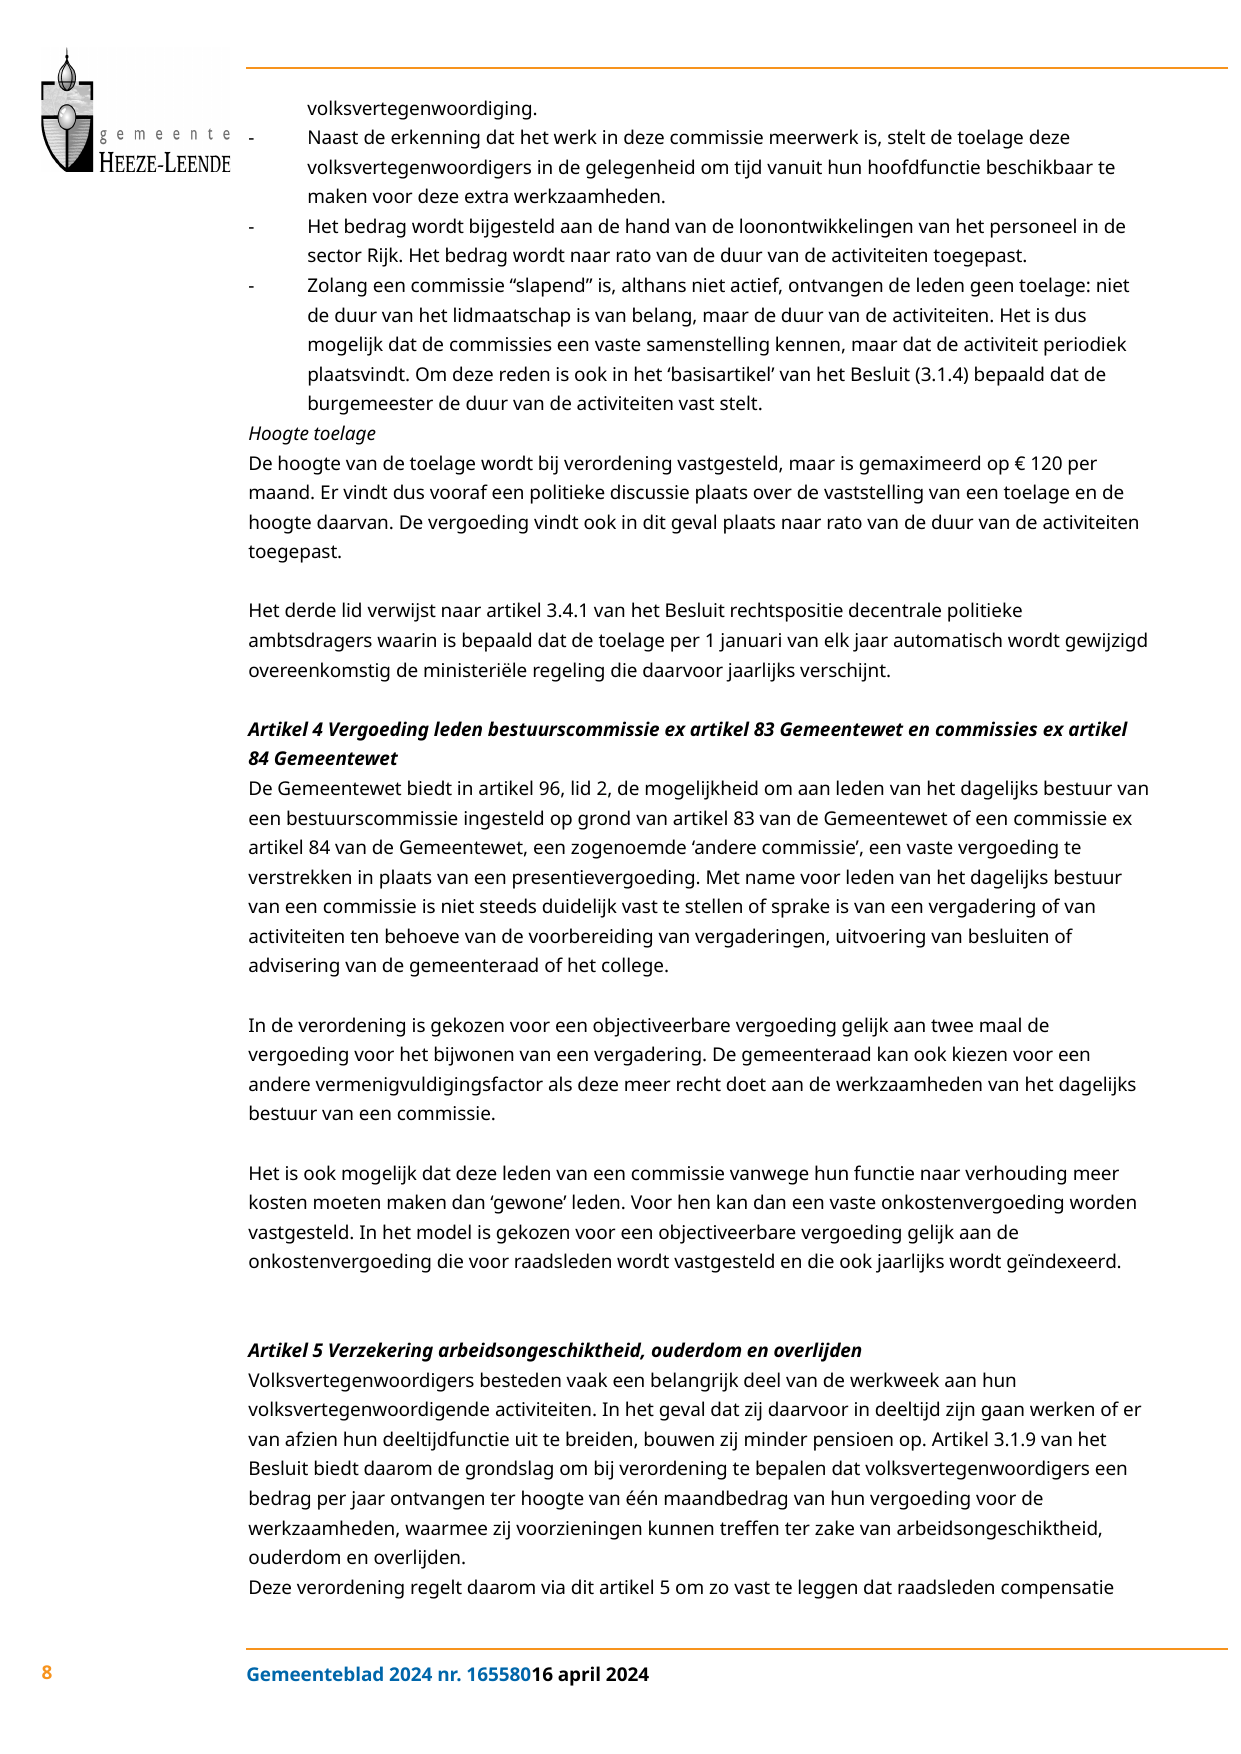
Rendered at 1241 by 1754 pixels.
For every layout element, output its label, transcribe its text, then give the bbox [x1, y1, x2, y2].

text Artikel 5 Verzekering arbeidsongeschiktheid, ouderdom en overlijden [248, 1337, 1152, 1363]
text De Gemeentewet biedt in artikel 96, lid 2, de mogelijkheid om aan leden van het dagelijks bestuur van een bestuurscommissie ingesteld op grond van artikel 83 van de Gemeentewet of een commissie ex artikel 84 van de Gemeentewet, een zogenoemde ‘andere commissie’, een vaste vergoeding te verstrekken in plaats van een presentievergoeding. Met name voor leden van het dagelijks bestuur van een commissie is niet steeds duidelijk vast te stellen of sprake is van een vergadering of van activiteiten ten behoeve van de voorbereiding van vergaderingen, uitvoering van besluiten of advisering van de gemeenteraad of het college. [248, 775, 1152, 978]
text Deze verordening regelt daarom via dit artikel 5 om zo vast te leggen dat raadsleden compensatie [248, 1574, 1152, 1600]
list Naast de erkenning dat het werk in deze commissie meerwerk is, stelt de toelage deze volksvertegenwoordigers in de gelegenheid om tijd vanuit hun hoofdfunctie beschikbaar te maken voor deze extra werkzaamheden. [248, 124, 1152, 209]
text Artikel 4 Vergoeding leden bestuurscommissie ex artikel 83 Gemeentewet en commissies ex artikel 84 Gemeentewet [248, 716, 1152, 771]
text Volksvertegenwoordigers besteden vaak een belangrijk deel van de werkweek aan hun volksvertegenwoordigende activiteiten. In het geval dat zij daarvoor in deeltijd zijn gaan werken of er van afzien hun deeltijdfunctie uit te breiden, bouwen zij minder pensioen op. Artikel 3.1.9 van het Besluit biedt daarom de grondslag om bij verordening te bepalen dat volksvertegenwoordigers een bedrag per jaar ontvangen ter hoogte van één maandbedrag van hun vergoeding voor de werkzaamheden, waarmee zij voorzieningen kunnen treffen ter zake van arbeidsongeschiktheid, ouderdom en overlijden. [248, 1367, 1152, 1570]
text De hoogte van de toelage wordt bij verordening vastgesteld, maar is gemaximeerd op € 120 per maand. Er vindt dus vooraf een politieke discussie plaats over de vaststelling van een toelage en de hoogte daarvan. De vergoeding vindt ook in dit geval plaats naar rato van de duur van de activiteiten toegepast. [248, 450, 1152, 564]
text In de verordening is gekozen voor een objectiveerbare vergoeding gelijk aan twee maal de vergoeding voor het bijwonen van een vergadering. De gemeenteraad kan ook kiezen voor een andere vermenigvuldigingsfactor als deze meer recht doet aan de werkzaamheden van het dagelijks bestuur van een commissie. [248, 1012, 1152, 1126]
text Het is ook mogelijk dat deze leden van een commissie vanwege hun functie naar verhouding meer kosten moeten maken dan ‘gewone’ leden. Voor hen kan dan een vaste onkostenvergoeding worden vastgesteld. In het model is gekozen voor een objectiveerbare vergoeding gelijk aan de onkostenvergoeding die voor raadsleden wordt vastgesteld en die ook jaarlijks wordt geïndexeerd. [248, 1160, 1152, 1274]
list Het bedrag wordt bijgesteld aan de hand van de loonontwikkelingen van het personeel in de sector Rijk. Het bedrag wordt naar rato van de duur van de activiteiten toegepast. [248, 213, 1152, 268]
text Hoogte toelage [248, 420, 1152, 446]
list Zolang een commissie “slapend” is, althans niet actief, ontvangen de leden geen toelage: niet de duur van het lidmaatschap is van belang, maar de duur van de activiteiten. Het is dus mogelijk dat de commissies een vaste samenstelling kennen, maar dat de activiteit periodiek plaatsvindt. Om deze reden is ook in het ‘basisartikel’ van het Besluit (3.1.4) bepaald dat de burgemeester de duur van de activiteiten vast stelt. [248, 272, 1152, 416]
text Het derde lid verwijst naar artikel 3.4.1 van het Besluit rechtspositie decentrale politieke ambtsdragers waarin is bepaald dat de toelage per 1 januari van elk jaar automatisch wordt gewijzigd overeenkomstig de ministeriële regeling die daarvoor jaarlijks verschijnt. [248, 598, 1152, 683]
picture [41, 47, 231, 172]
list volksvertegenwoordiging. [248, 95, 1152, 121]
